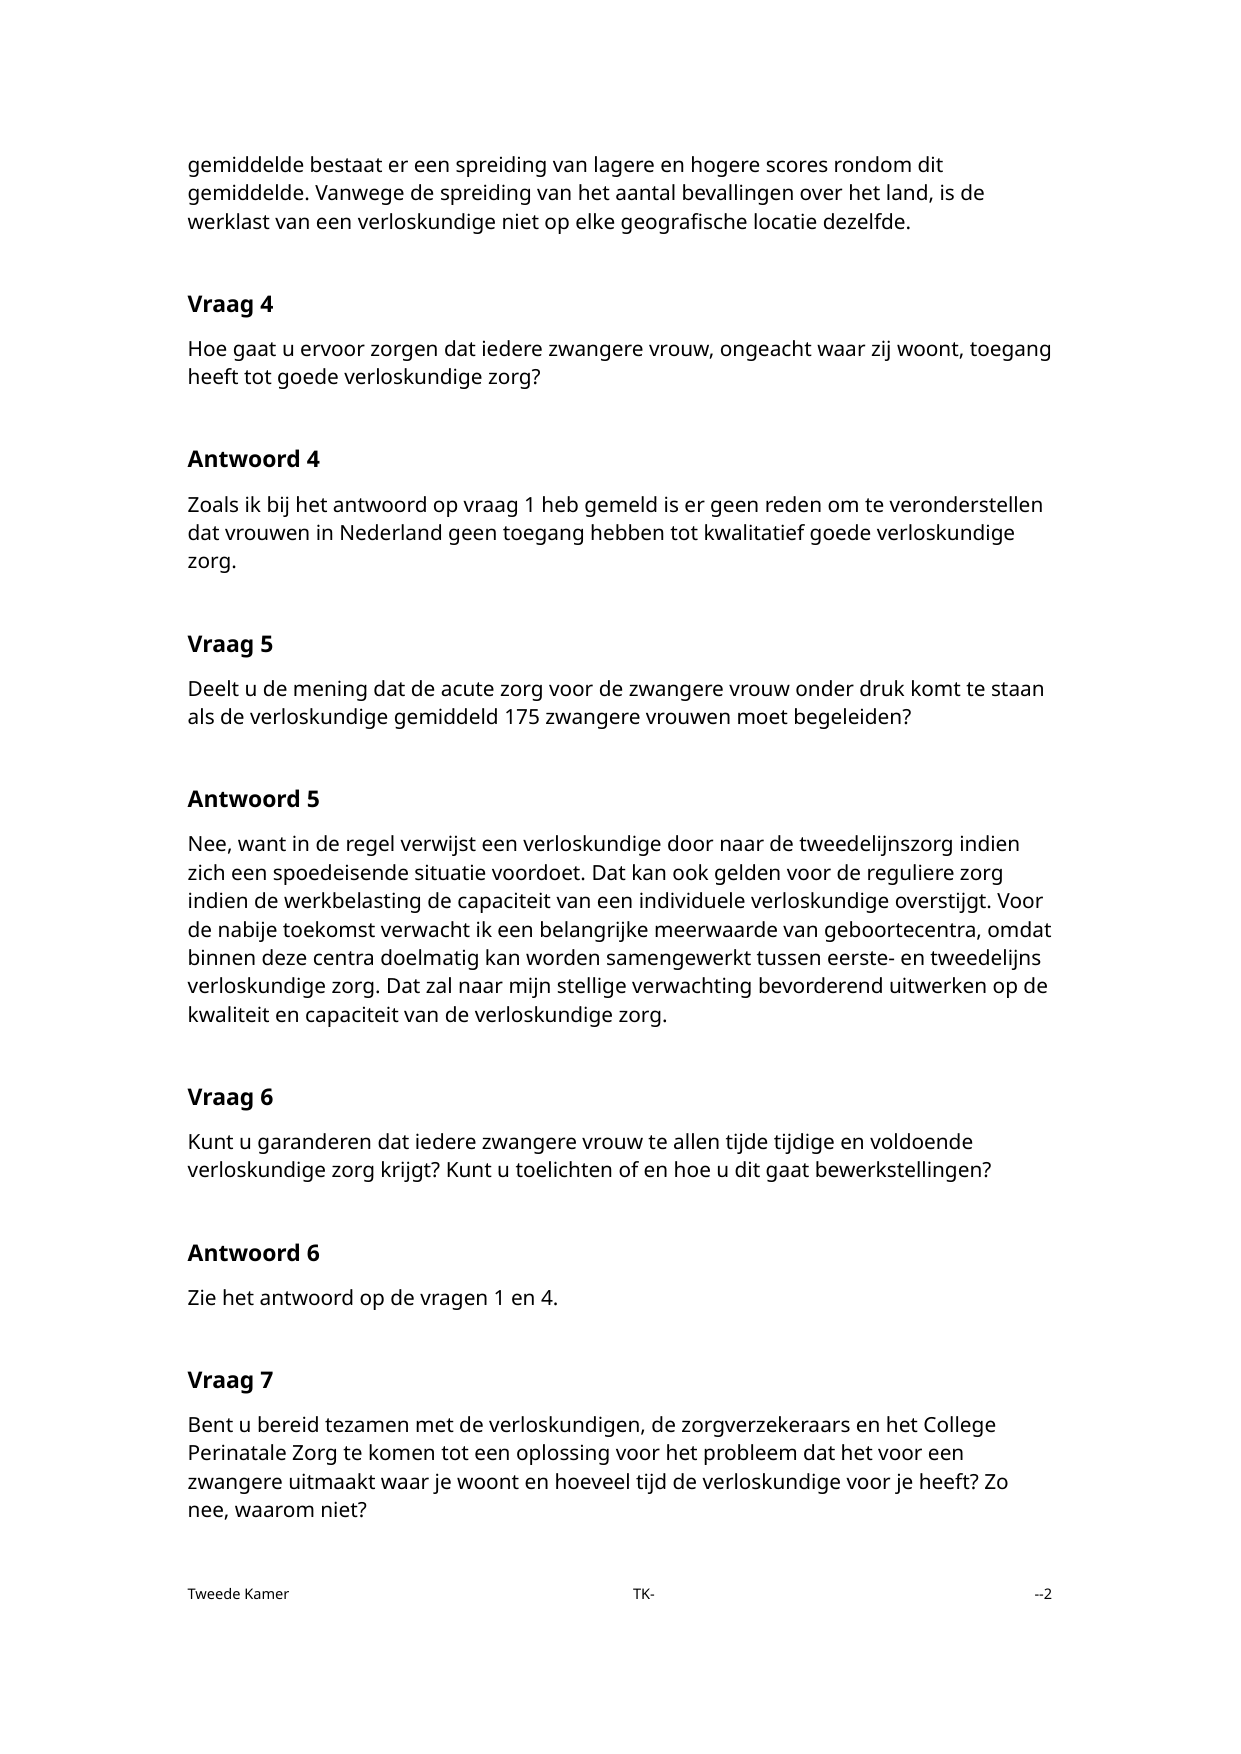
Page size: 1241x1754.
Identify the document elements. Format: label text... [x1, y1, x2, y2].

text Nee, want in de regel verwijst een verloskundige door naar de tweedelijnszorg indien zich een spoedeisende situatie voordoet. Dat kan ook gelden voor de reguliere zorg indien de werkbelasting de capaciteit van een individuele verloskundige overstijgt. Voor de nabije toekomst verwacht ik een belangrijke meerwaarde van geboortecentra, omdat binnen deze centra doelmatig kan worden samengewerkt tussen eerste- en tweedelijns verloskundige zorg. Dat zal naar mijn stellige verwachting bevorderend uitwerken op de kwaliteit en capaciteit van de verloskundige zorg. [187, 829, 1053, 1028]
subtitle Vraag 6 [187, 1081, 1053, 1112]
text Bent u bereid tezamen met de verloskundigen, de zorgverzekeraars en het College Perinatale Zorg te komen tot een oplossing voor het probleem dat het voor een zwangere uitmaakt waar je woont en hoeveel tijd de verloskundige voor je heeft? Zo nee, waarom niet? [187, 1410, 1053, 1524]
subtitle Vraag 5 [187, 627, 1053, 659]
text Zoals ik bij het antwoord op vraag 1 heb gemeld is er geen reden om te veronderstellen dat vrouwen in Nederland geen toegang hebben tot kwalitatief goede verloskundige zorg. [187, 490, 1053, 575]
text gemiddelde bestaat er een spreiding van lagere en hogere scores rondom dit gemiddelde. Vanwege de spreiding van het aantal bevallingen over het land, is de werklast van een verloskundige niet op elke geografische locatie dezelfde. [187, 150, 1053, 235]
text Zie het antwoord op de vragen 1 en 4. [187, 1283, 1053, 1311]
text Deelt u de mening dat de acute zorg voor de zwangere vrouw onder druk komt te staan als de verloskundige gemiddeld 175 zwangere vrouwen moet begeleiden? [187, 674, 1053, 731]
subtitle Antwoord 4 [187, 443, 1053, 475]
text Hoe gaat u ervoor zorgen dat iedere zwangere vrouw, ongeacht waar zij woont, toegang heeft tot goede verloskundige zorg? [187, 334, 1053, 391]
text Kunt u garanderen dat iedere zwangere vrouw te allen tijde tijdige en voldoende verloskundige zorg krijgt? Kunt u toelichten of en hoe u dit gaat bewerkstellingen? [187, 1127, 1053, 1184]
subtitle Vraag 7 [187, 1364, 1053, 1395]
subtitle Vraag 4 [187, 288, 1053, 319]
subtitle Antwoord 5 [187, 783, 1053, 814]
subtitle Antwoord 6 [187, 1237, 1053, 1268]
